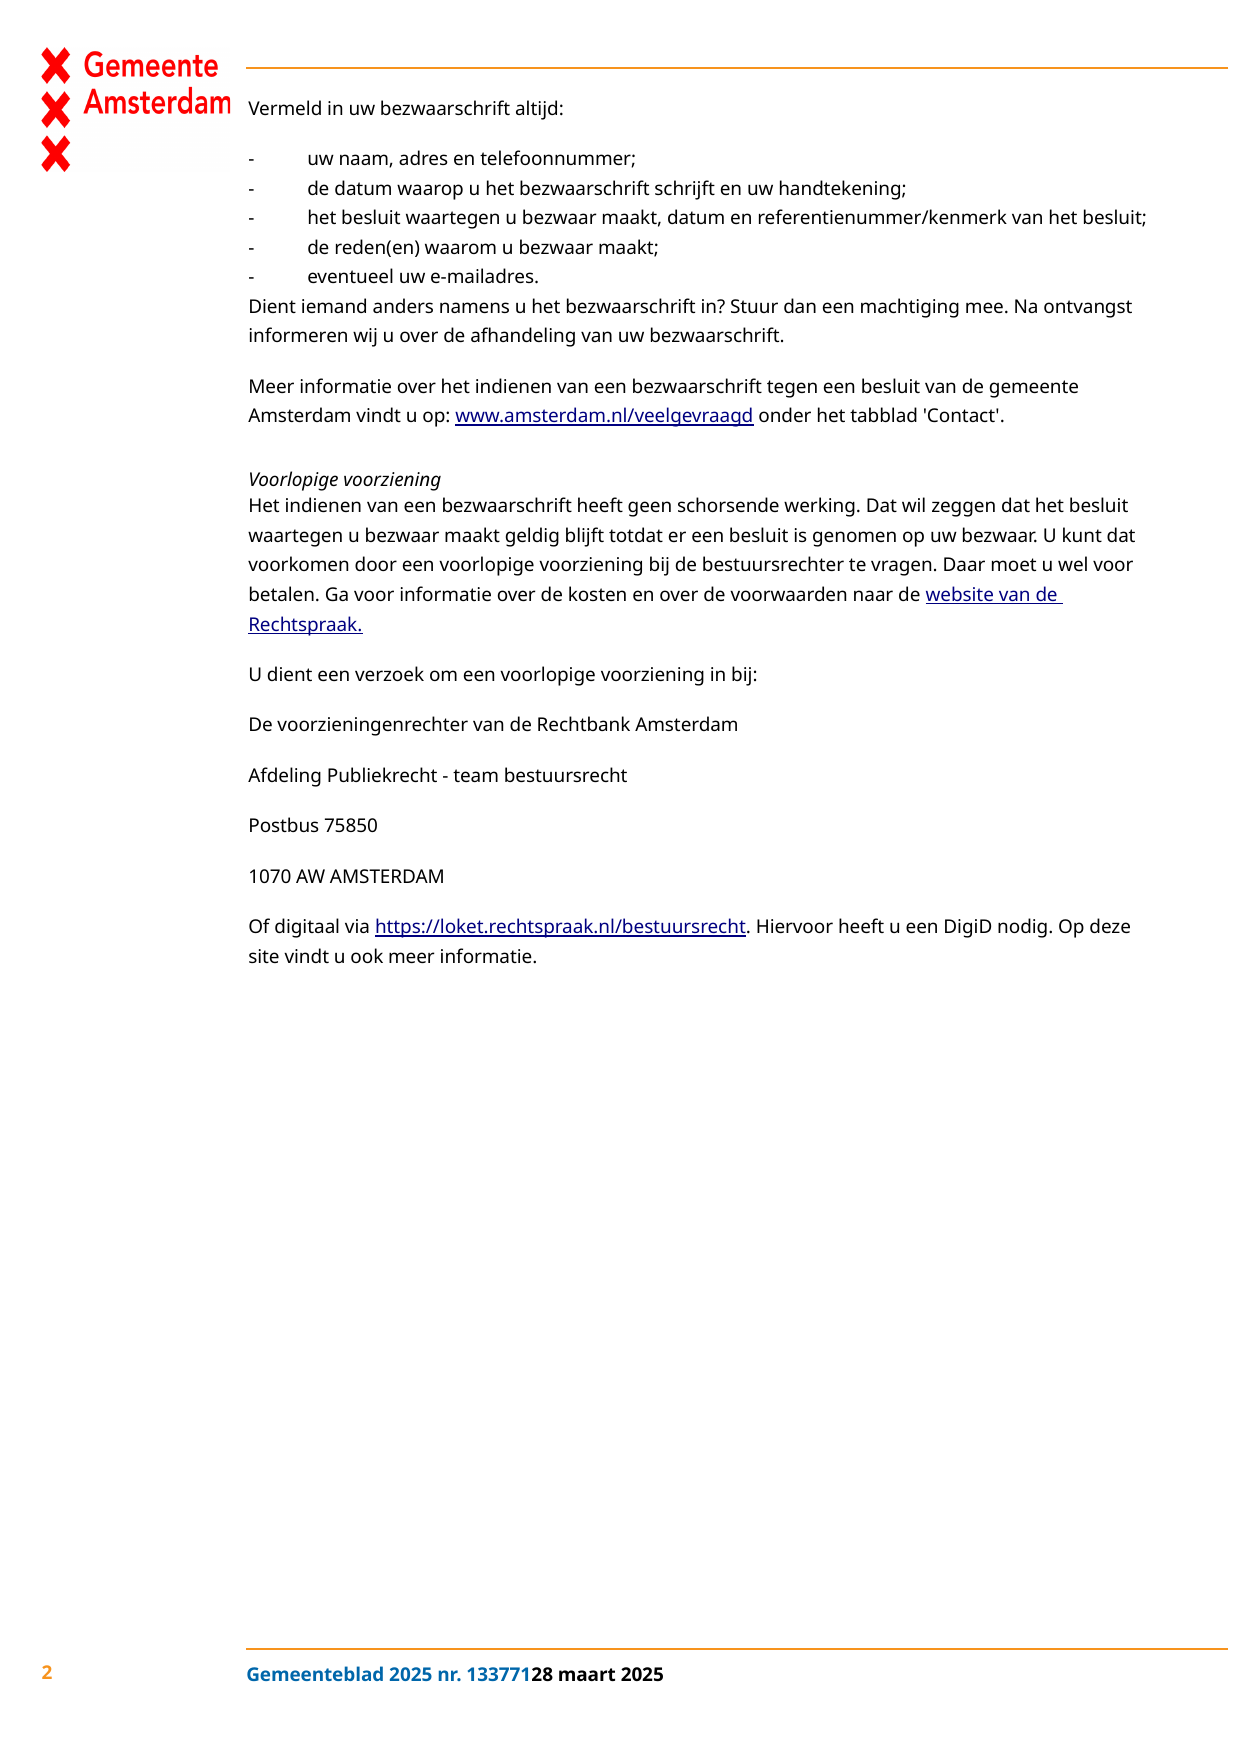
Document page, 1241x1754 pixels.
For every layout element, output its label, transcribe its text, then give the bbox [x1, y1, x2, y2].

text 1070 AW AMSTERDAM [248, 863, 1152, 888]
text Dient iemand anders namens u het bezwaarschrift in? Stuur dan een machtiging mee. Na ontvangst informeren wij u over de afhandeling van uw bezwaarschrift. [248, 293, 1152, 348]
list het besluit waartegen u bezwaar maakt, datum en referentienummer/kenmerk van het besluit; [248, 204, 1152, 230]
text Voorlopige voorziening [248, 467, 1152, 492]
list eventueel uw e-mailadres. [248, 263, 1152, 289]
text Postbus 75850 [248, 812, 1152, 838]
picture [41, 47, 231, 172]
text Afdeling Publiekrecht - team bestuursrecht [248, 762, 1152, 788]
list de datum waarop u het bezwaarschrift schrijft en uw handtekening; [248, 175, 1152, 201]
text Het indienen van een bezwaarschrift heeft geen schorsende werking. Dat wil zeggen dat het besluit waartegen u bezwaar maakt geldig blijft totdat er een besluit is genomen op uw bezwaar. U kunt dat voorkomen door een voorlopige voorziening bij de bestuursrechter te vragen. Daar moet u wel voor betalen. Ga voor informatie over de kosten en over de voorwaarden naar de website van de Rechtspraak. [248, 492, 1152, 636]
text U dient een verzoek om een voorlopige voorziening in bij: [248, 661, 1152, 687]
text Meer informatie over het indienen van een bezwaarschrift tegen een besluit van de gemeente Amsterdam vindt u op: www.amsterdam.nl/veelgevraagd onder het tabblad 'Contact'. [248, 373, 1152, 428]
list uw naam, adres en telefoonnummer; [248, 145, 1152, 171]
text Vermeld in uw bezwaarschrift altijd: [248, 95, 1152, 121]
text De voorzieningenrechter van de Rechtbank Amsterdam [248, 712, 1152, 737]
text Of digitaal via https://loket.rechtspraak.nl/bestuursrecht. Hiervoor heeft u een DigiD nodig. Op deze site vindt u ook meer informatie. [248, 913, 1152, 968]
list de reden(en) waarom u bezwaar maakt; [248, 234, 1152, 260]
